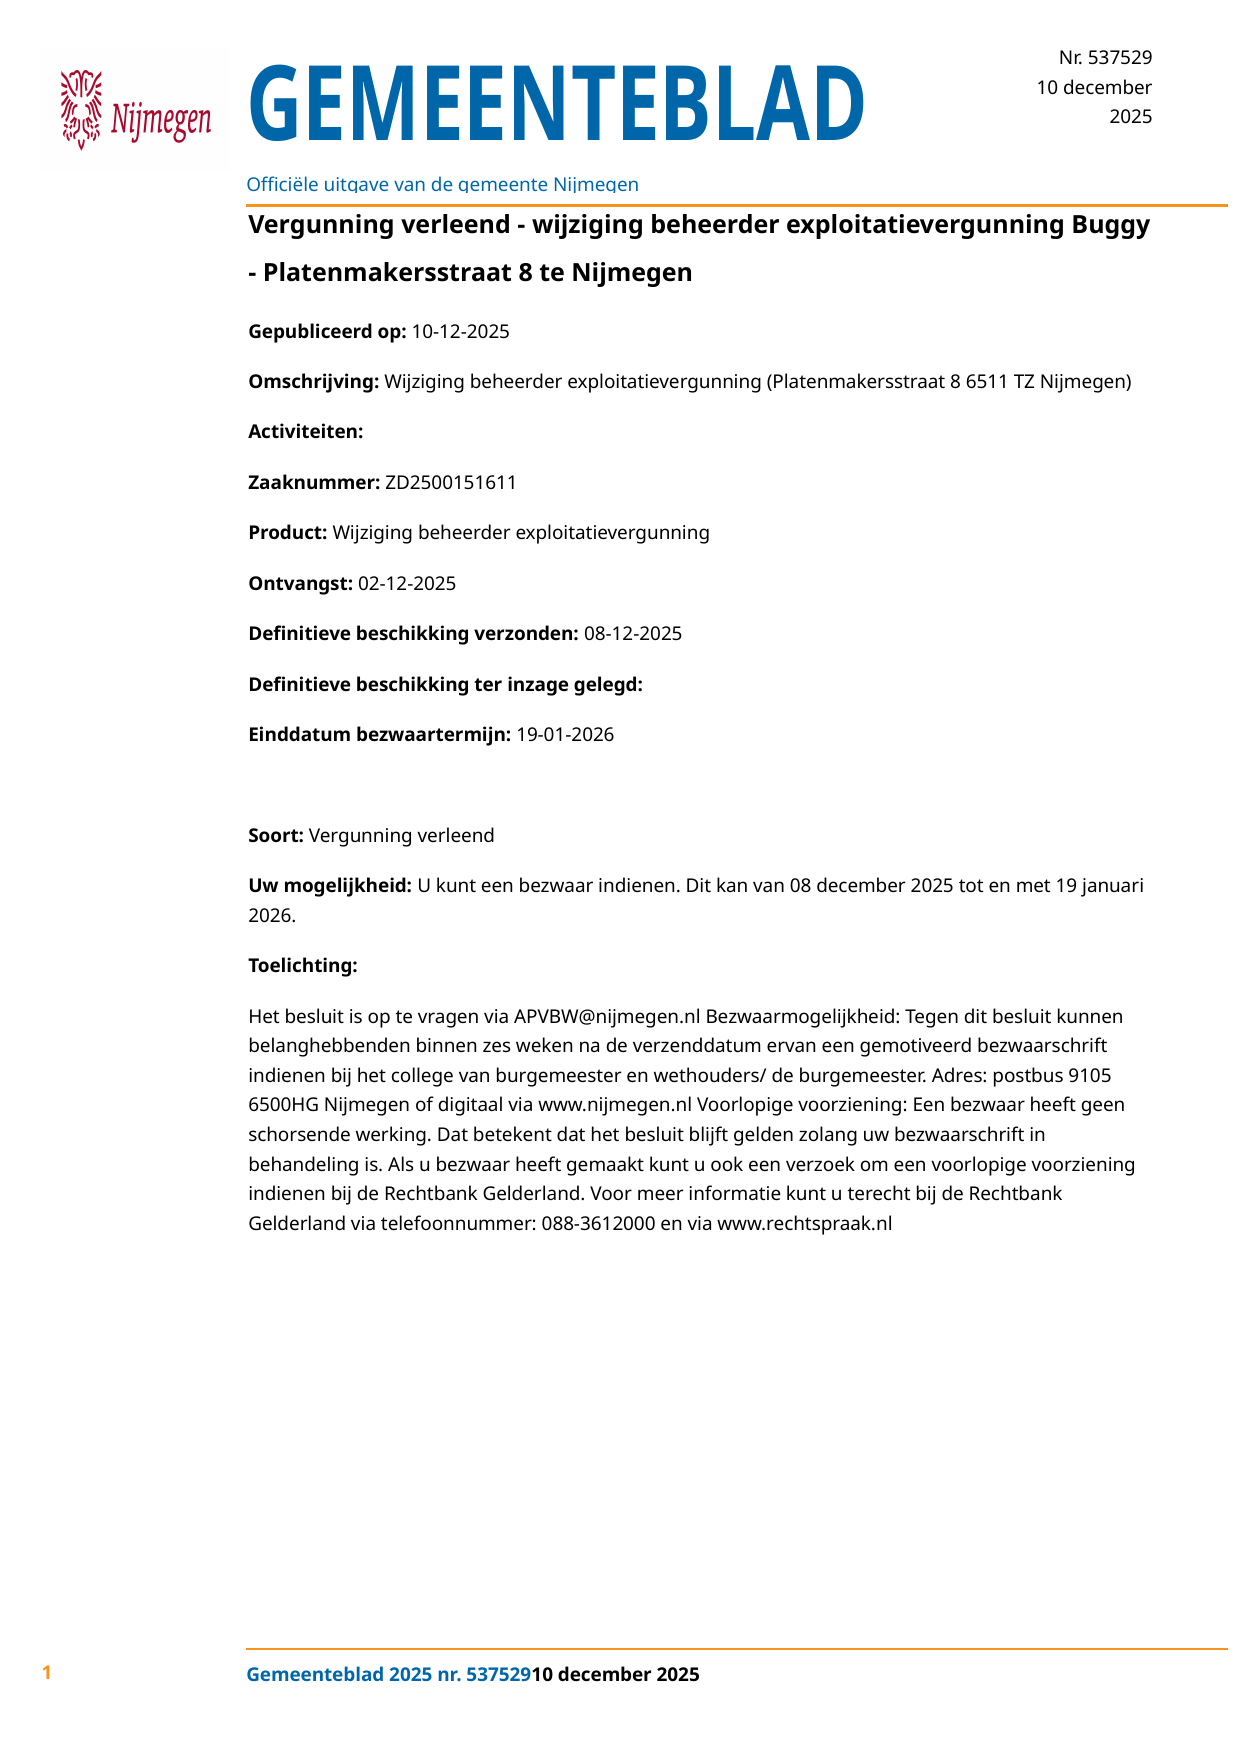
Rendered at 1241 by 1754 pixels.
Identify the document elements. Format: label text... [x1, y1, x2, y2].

text Vergunning verleend - wijziging beheerder exploitatievergunning Buggy - Platenmakersstraat 8 te Nijmegen [248, 207, 1152, 288]
text Ontvangst: 02-12-2025 [248, 570, 1152, 596]
text Zaaknummer: ZD2500151611 [248, 469, 1152, 495]
text Omschrijving: Wijziging beheerder exploitatievergunning (Platenmakersstraat 8 6511 TZ Nijmegen) [248, 368, 1152, 394]
text Definitieve beschikking verzonden: 08-12-2025 [248, 620, 1152, 646]
text Uw mogelijkheid: U kunt een bezwaar indienen. Dit kan van 08 december 2025 tot en met 19 januari 2026. [248, 872, 1152, 928]
picture [41, 47, 231, 172]
text Product: Wijziging beheerder exploitatievergunning [248, 519, 1152, 545]
text Einddatum bezwaartermijn: 19-01-2026 [248, 721, 1152, 747]
text Gepubliceerd op: 10-12-2025 [248, 318, 1152, 344]
text Activiteiten: [248, 419, 1152, 444]
text Toelichting: [248, 952, 1152, 978]
text Definitieve beschikking ter inzage gelegd: [248, 671, 1152, 697]
text Het besluit is op te vragen via APVBW@nijmegen.nl Bezwaarmogelijkheid: Tegen dit besluit kunnen belanghebbenden binnen zes weken na de verzenddatum ervan een gemotiveerd bezwaarschrift indienen bij het college van burgemeester en wethouders/ de burgemeester. Adres: postbus 9105 6500HG Nijmegen of digitaal via www.nijmegen.nl Voorlopige voorziening: Een bezwaar heeft geen schorsende werking. Dat betekent dat het besluit blijft gelden zolang uw bezwaarschrift in behandeling is. Als u bezwaar heeft gemaakt kunt u ook een verzoek om een voorlopige voorziening indienen bij de Rechtbank Gelderland. Voor meer informatie kunt u terecht bij de Rechtbank Gelderland via telefoonnummer: 088-3612000 en via www.rechtspraak.nl [248, 1003, 1152, 1236]
text Soort: Vergunning verleend [248, 822, 1152, 848]
